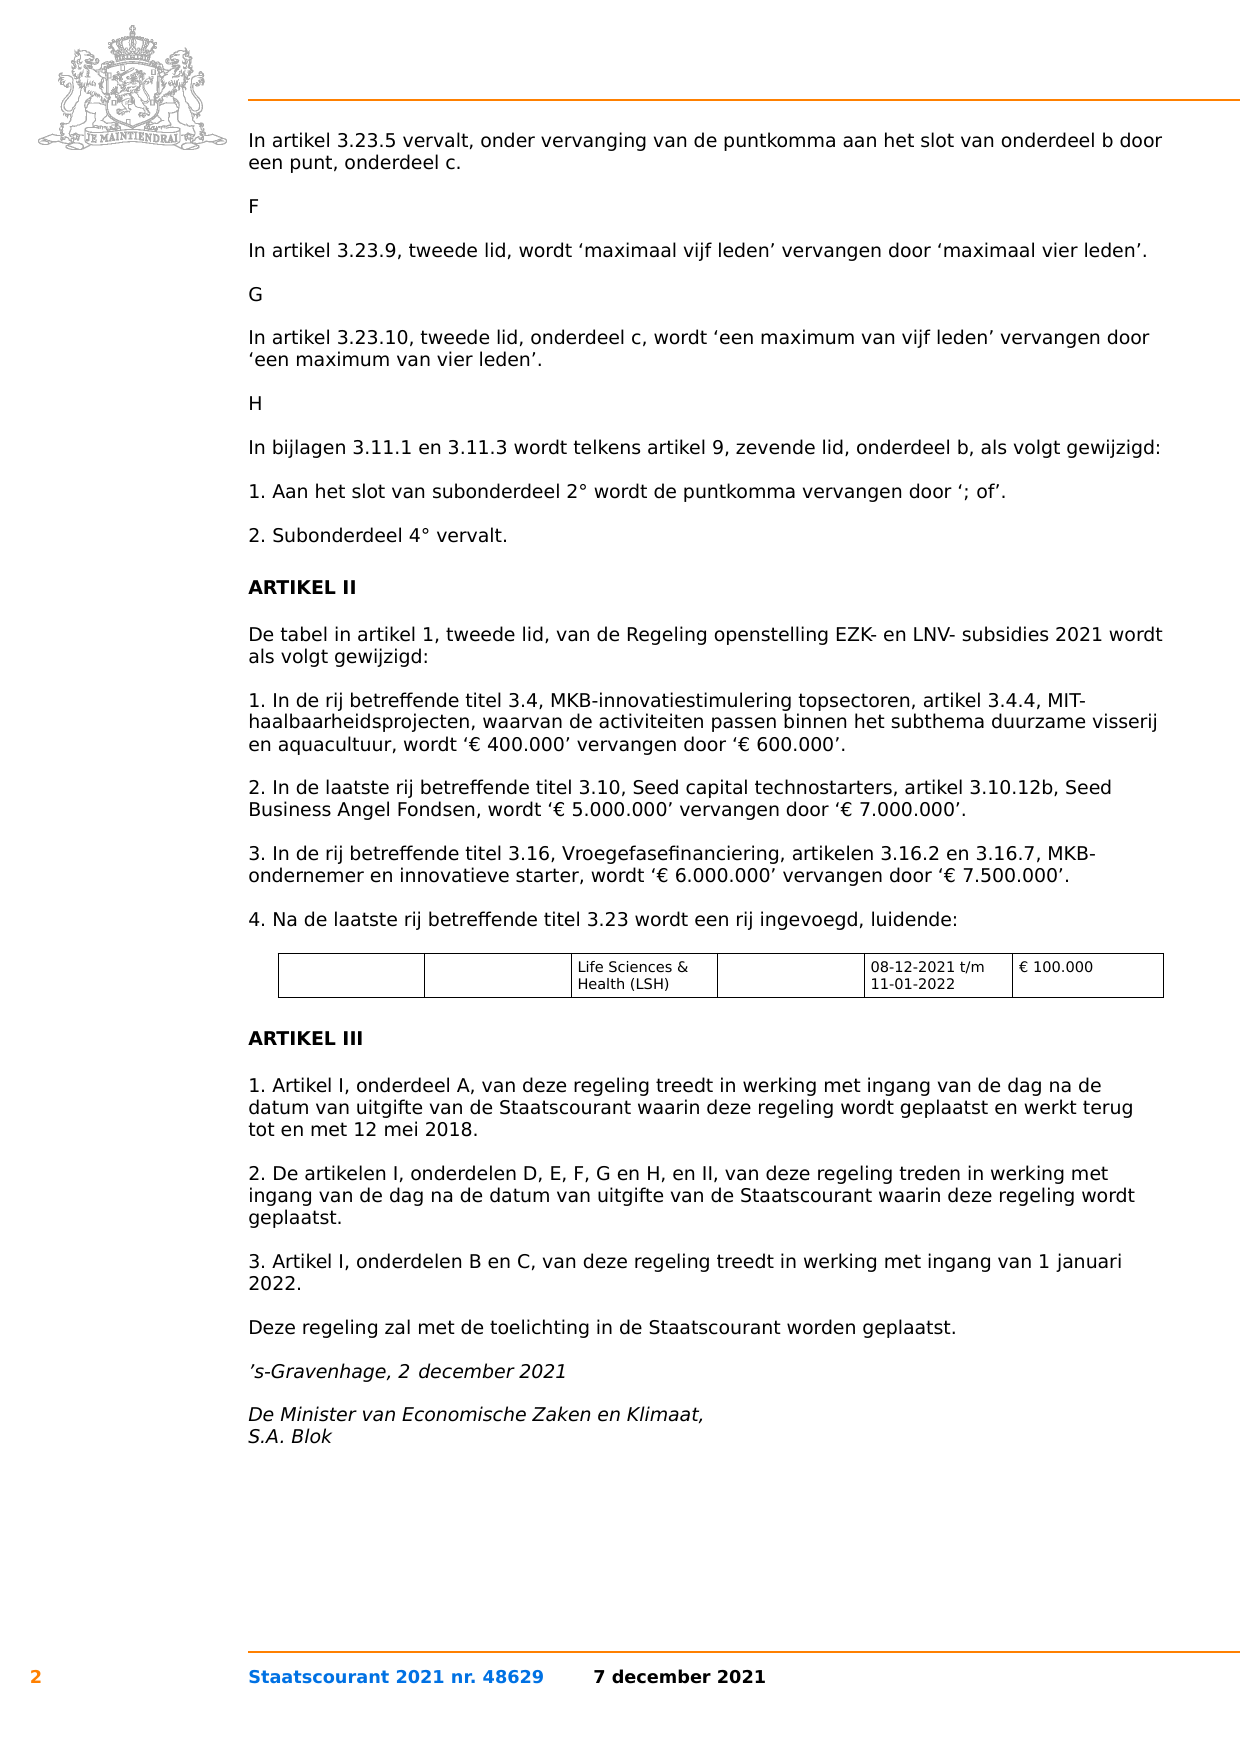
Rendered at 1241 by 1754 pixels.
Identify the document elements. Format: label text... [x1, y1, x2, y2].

text 2. Subonderdeel 4° vervalt. [248, 525, 1163, 547]
text De tabel in artikel 1, tweede lid, van de Regeling openstelling EZK- en LNV- subsidies 2021 wordt als volgt gewijzigd: [248, 624, 1163, 668]
table_header [279, 954, 424, 997]
text In artikel 3.23.9, tweede lid, wordt ‘maximaal vijf leden’ vervangen door ‘maximaal vier leden’. [248, 239, 1163, 262]
text G [248, 283, 1163, 305]
text In artikel 3.23.5 vervalt, onder vervanging van de puntkomma aan het slot van onderdeel b door een punt, onderdeel c. [248, 130, 1163, 174]
text De Minister van Economische Zaken en Klimaat, S.A. Blok [248, 1404, 1163, 1448]
text F [248, 196, 1163, 218]
text In bijlagen 3.11.1 en 3.11.3 wordt telkens artikel 9, zevende lid, onderdeel b, als volgt gewijzigd: [248, 437, 1163, 459]
text 2. De artikelen I, onderdelen D, E, F, G en H, en II, van deze regeling treden in werking met ingang van de dag na de datum van uitgifte van de Staatscourant waarin deze regeling wordt geplaatst. [248, 1163, 1163, 1229]
text 1. Artikel I, onderdeel A, van deze regeling treedt in werking met ingang van de dag na de datum van uitgifte van de Staatscourant waarin deze regeling wordt geplaatst en werkt terug tot en met 12 mei 2018. [248, 1075, 1163, 1141]
text 1. Aan het slot van subonderdeel 2° wordt de puntkomma vervangen door ‘; of’. [248, 481, 1163, 503]
text ’s-Gravenhage, 2 december 2021 [248, 1361, 1163, 1382]
text 3. Artikel I, onderdelen B en C, van deze regeling treedt in werking met ingang van 1 januari 2022. [248, 1251, 1163, 1295]
text 3. In de rij betreffende titel 3.16, Vroegefasefinanciering, artikelen 3.16.2 en 3.16.7, MKB-ondernemer en innovatieve starter, wordt ‘€ 6.000.000’ vervangen door ‘€ 7.500.000’. [248, 843, 1163, 887]
table_header € 100.000 [1013, 954, 1163, 997]
text In artikel 3.23.10, tweede lid, onderdeel c, wordt ‘een maximum van vijf leden’ vervangen door ‘een maximum van vier leden’. [248, 327, 1163, 371]
subtitle ARTIKEL II [248, 577, 1163, 599]
table_header [718, 954, 864, 997]
text 2. In de laatste rij betreffende titel 3.10, Seed capital technostarters, artikel 3.10.12b, Seed Business Angel Fondsen, wordt ‘€ 5.000.000’ vervangen door ‘€ 7.000.000’. [248, 777, 1163, 821]
text 4. Na de laatste rij betreffende titel 3.23 wordt een rij ingevoegd, luidende: [248, 909, 1163, 931]
text 1. In de rij betreffende titel 3.4, MKB-innovatiestimulering topsectoren, artikel 3.4.4, MIT-haalbaarheidsprojecten, waarvan de activiteiten passen binnen het subthema duurzame visserij en aquacultuur, wordt ‘€ 400.000’ vervangen door ‘€ 600.000’. [248, 689, 1163, 755]
picture [38, 25, 227, 150]
table_header Life Sciences & Health (LSH) [572, 954, 717, 997]
text Deze regeling zal met de toelichting in de Staatscourant worden geplaatst. [248, 1317, 1163, 1339]
text H [248, 393, 1163, 415]
table_header 08-12-2021 t/m 11-01-2022 [865, 954, 1012, 997]
subtitle ARTIKEL III [248, 1028, 1163, 1050]
table_header [425, 954, 571, 997]
